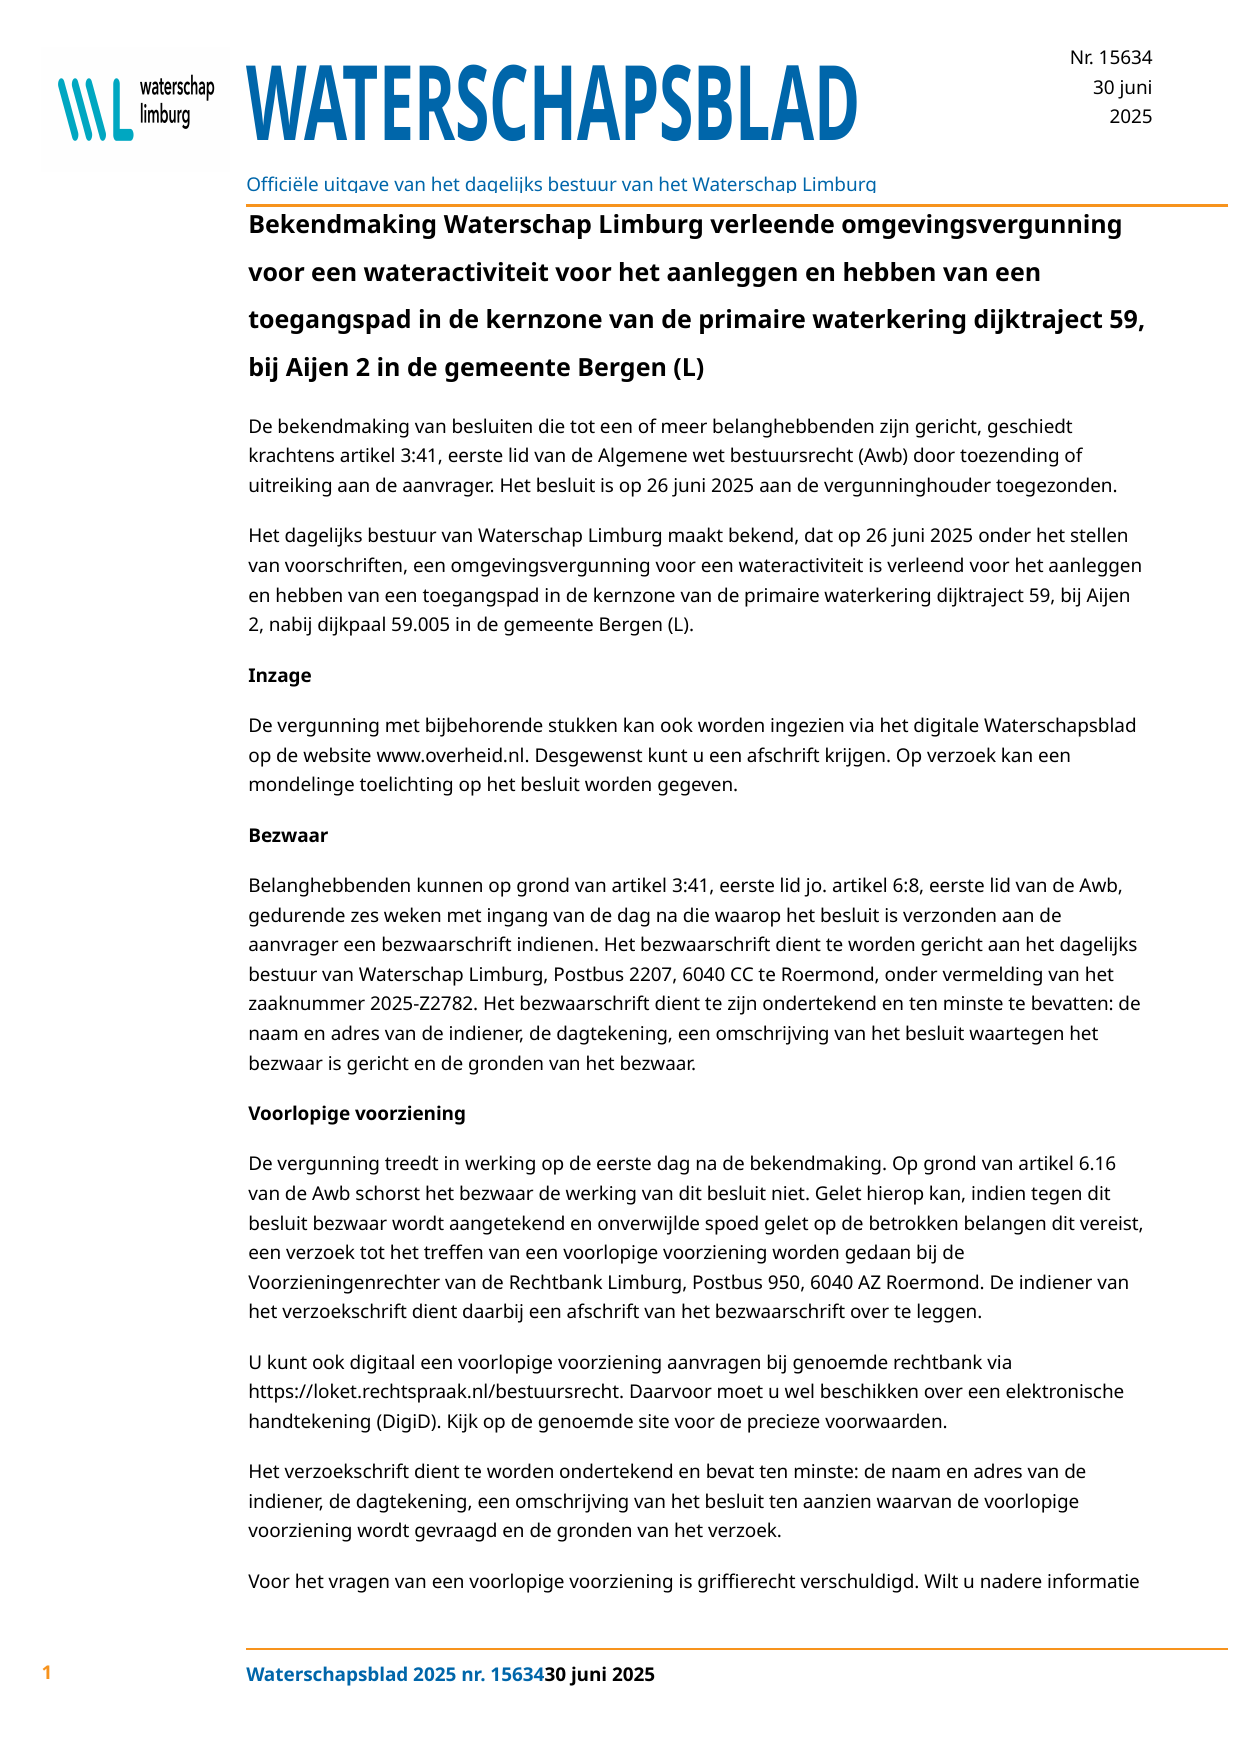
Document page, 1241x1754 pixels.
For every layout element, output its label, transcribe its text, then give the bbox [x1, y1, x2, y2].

text Bekendmaking Waterschap Limburg verleende omgevingsvergunning voor een wateractiviteit voor het aanleggen en hebben van een toegangspad in de kernzone van de primaire waterkering dijktraject 59, bij Aijen 2 in de gemeente Bergen (L) [248, 207, 1152, 384]
text De vergunning treedt in werking op de eerste dag na de bekendmaking. Op grond van artikel 6.16 van de Awb schorst het bezwaar de werking van dit besluit niet. Gelet hierop kan, indien tegen dit besluit bezwaar wordt aangetekend en onverwijlde spoed gelet op de betrokken belangen dit vereist, een verzoek tot het treffen van een voorlopige voorziening worden gedaan bij de Voorzieningenrechter van de Rechtbank Limburg, Postbus 950, 6040 AZ Roermond. De indiener van het verzoekschrift dient daarbij een afschrift van het bezwaarschrift over te leggen. [248, 1151, 1152, 1324]
text Voor het vragen van een voorlopige voorziening is griffierecht verschuldigd. Wilt u nadere informatie [248, 1568, 1152, 1594]
text Het verzoekschrift dient te worden ondertekend en bevat ten minste: de naam en adres van de indiener, de dagtekening, een omschrijving van het besluit ten aanzien waarvan de voorlopige voorziening wordt gevraagd en de gronden van het verzoek. [248, 1458, 1152, 1543]
text Het dagelijks bestuur van Waterschap Limburg maakt bekend, dat op 26 juni 2025 onder het stellen van voorschriften, een omgevingsvergunning voor een wateractiviteit is verleend voor het aanleggen en hebben van een toegangspad in de kernzone van de primaire waterkering dijktraject 59, bij Aijen 2, nabij dijkpaal 59.005 in de gemeente Bergen (L). [248, 523, 1152, 637]
text De bekendmaking van besluiten die tot een of meer belanghebbenden zijn gericht, geschiedt krachtens artikel 3:41, eerste lid van de Algemene wet bestuursrecht (Awb) door toezending of uitreiking aan de aanvrager. Het besluit is op 26 juni 2025 aan de vergunninghouder toegezonden. [248, 413, 1152, 498]
text Inzage [248, 662, 1152, 688]
picture [41, 47, 231, 172]
text De vergunning met bijbehorende stukken kan ook worden ingezien via het digitale Waterschapsblad op de website www.overheid.nl. Desgewenst kunt u een afschrift krijgen. Op verzoek kan een mondelinge toelichting op het besluit worden gegeven. [248, 712, 1152, 797]
text Bezwaar [248, 822, 1152, 848]
text U kunt ook digitaal een voorlopige voorziening aanvragen bij genoemde rechtbank via https://loket.rechtspraak.nl/bestuursrecht. Daarvoor moet u wel beschikken over een elektronische handtekening (DigiD). Kijk op de genoemde site voor de precieze voorwaarden. [248, 1349, 1152, 1434]
text Belanghebbenden kunnen op grond van artikel 3:41, eerste lid jo. artikel 6:8, eerste lid van de Awb, gedurende zes weken met ingang van de dag na die waarop het besluit is verzonden aan de aanvrager een bezwaarschrift indienen. Het bezwaarschrift dient te worden gericht aan het dagelijks bestuur van Waterschap Limburg, Postbus 2207, 6040 CC te Roermond, onder vermelding van het zaaknummer 2025-Z2782. Het bezwaarschrift dient te zijn ondertekend en ten minste te bevatten: de naam en adres van de indiener, de dagtekening, een omschrijving van het besluit waartegen het bezwaar is gericht en de gronden van het bezwaar. [248, 872, 1152, 1076]
text Voorlopige voorziening [248, 1100, 1152, 1126]
